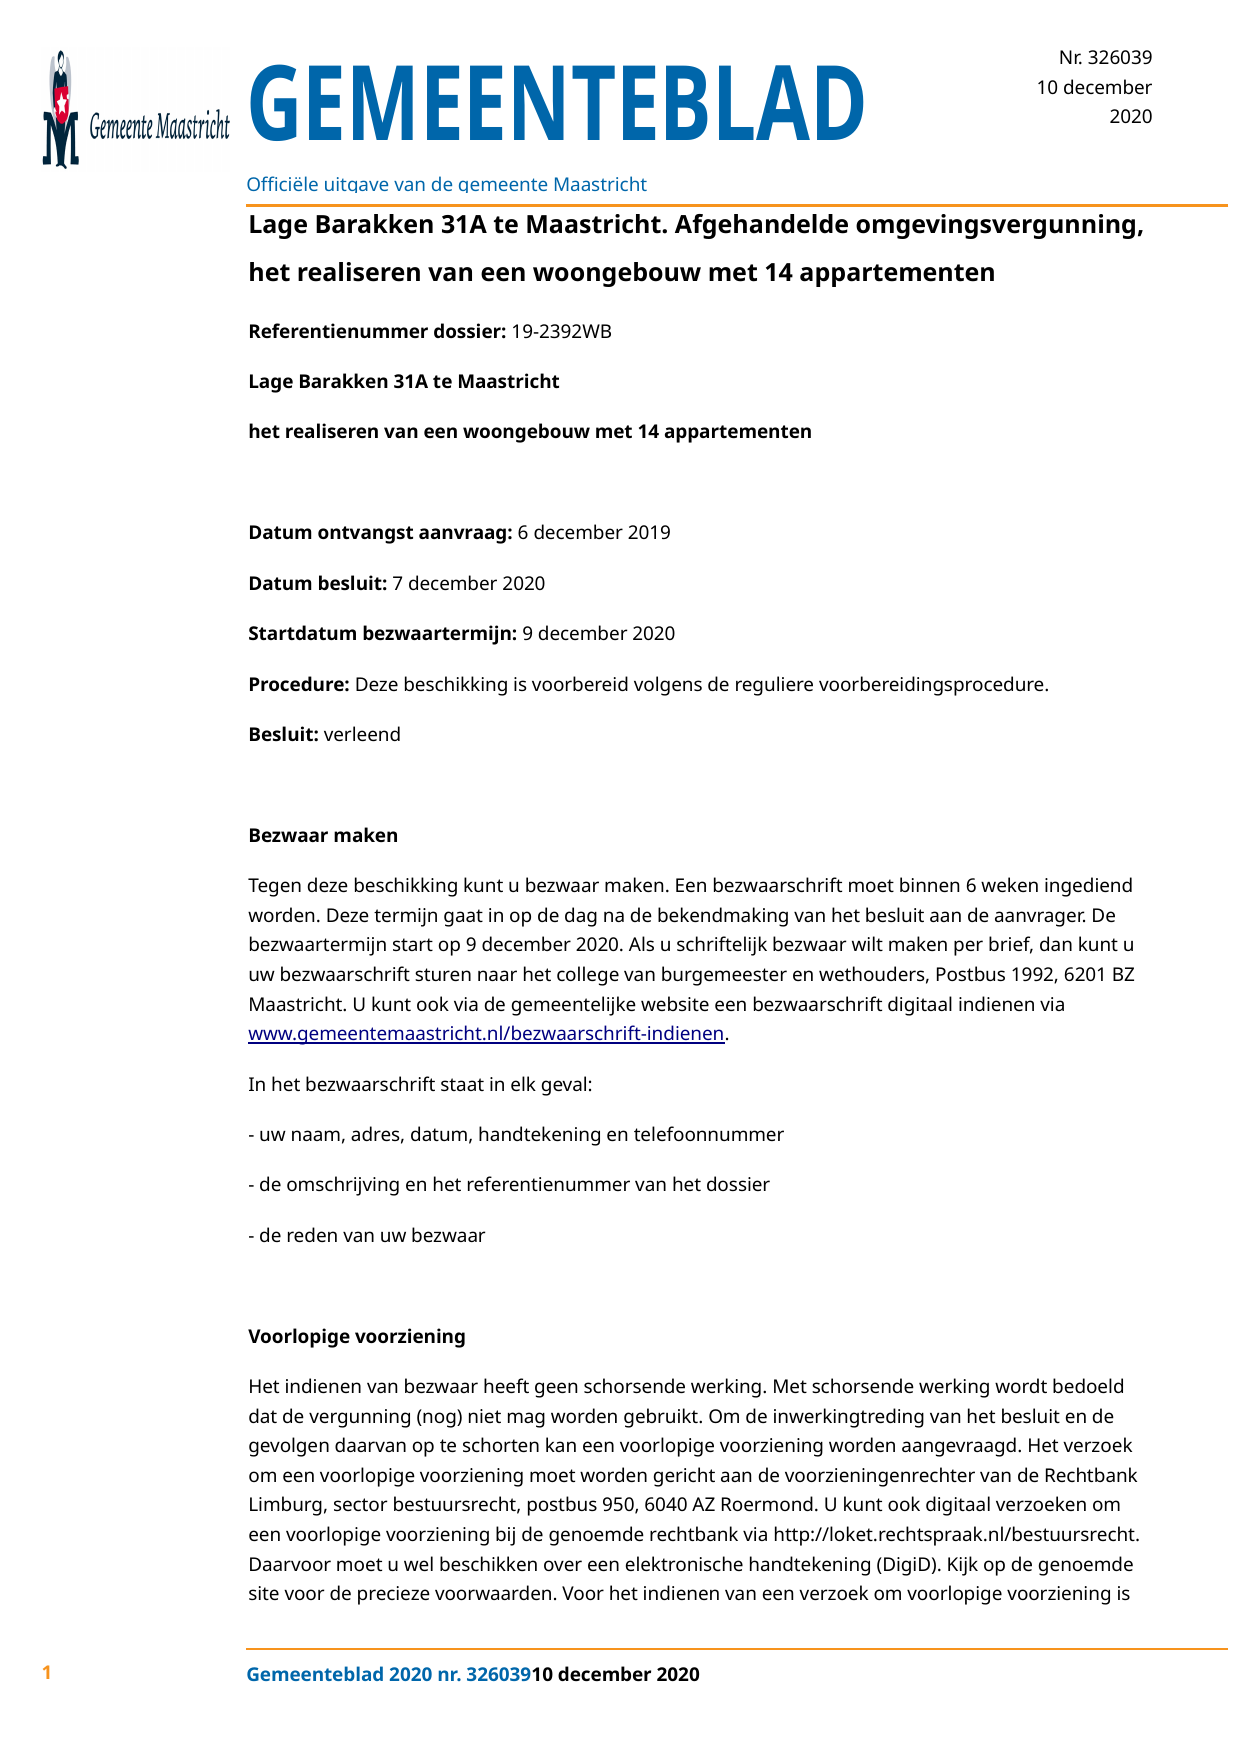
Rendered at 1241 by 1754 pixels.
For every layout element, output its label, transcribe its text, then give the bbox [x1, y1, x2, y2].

text Procedure: Deze beschikking is voorbereid volgens de reguliere voorbereidingsprocedure. [248, 671, 1152, 697]
text Startdatum bezwaartermijn: 9 december 2020 [248, 620, 1152, 646]
text Lage Barakken 31A te Maastricht [248, 368, 1152, 394]
text Tegen deze beschikking kunt u bezwaar maken. Een bezwaarschrift moet binnen 6 weken ingediend worden. Deze termijn gaat in op de dag na de bekendmaking van het besluit aan de aanvrager. De bezwaartermijn start op 9 december 2020. Als u schriftelijk bezwaar wilt maken per brief, dan kunt u uw bezwaarschrift sturen naar het college van burgemeester en wethouders, Postbus 1992, 6201 BZ Maastricht. U kunt ook via de gemeentelijke website een bezwaarschrift digitaal indienen via www.gemeentemaastricht.nl/bezwaarschrift-indienen. [248, 872, 1152, 1046]
text - uw naam, adres, datum, handtekening en telefoonnummer [248, 1121, 1152, 1147]
picture [41, 47, 231, 172]
text Het indienen van bezwaar heeft geen schorsende werking. Met schorsende werking wordt bedoeld dat de vergunning (nog) niet mag worden gebruikt. Om de inwerkingtreding van het besluit en de gevolgen daarvan op te schorten kan een voorlopige voorziening worden aangevraagd. Het verzoek om een voorlopige voorziening moet worden gericht aan de voorzieningenrechter van de Rechtbank Limburg, sector bestuursrecht, postbus 950, 6040 AZ Roermond. U kunt ook digitaal verzoeken om een voorlopige voorziening bij de genoemde rechtbank via http://loket.rechtspraak.nl/bestuursrecht. Daarvoor moet u wel beschikken over een elektronische handtekening (DigiD). Kijk op de genoemde site voor de precieze voorwaarden. Voor het indienen van een verzoek om voorlopige voorziening is [248, 1373, 1152, 1606]
text - de omschrijving en het referentienummer van het dossier [248, 1172, 1152, 1197]
text Datum besluit: 7 december 2020 [248, 570, 1152, 596]
text Lage Barakken 31A te Maastricht. Afgehandelde omgevingsvergunning, het realiseren van een woongebouw met 14 appartementen [248, 207, 1152, 288]
text - de reden van uw bezwaar [248, 1222, 1152, 1248]
text Bezwaar maken [248, 822, 1152, 848]
text In het bezwaarschrift staat in elk geval: [248, 1071, 1152, 1097]
text Besluit: verleend [248, 721, 1152, 747]
text Referentienummer dossier: 19-2392WB [248, 318, 1152, 344]
text Voorlopige voorziening [248, 1323, 1152, 1349]
text Datum ontvangst aanvraag: 6 december 2019 [248, 519, 1152, 545]
text het realiseren van een woongebouw met 14 appartementen [248, 419, 1152, 444]
